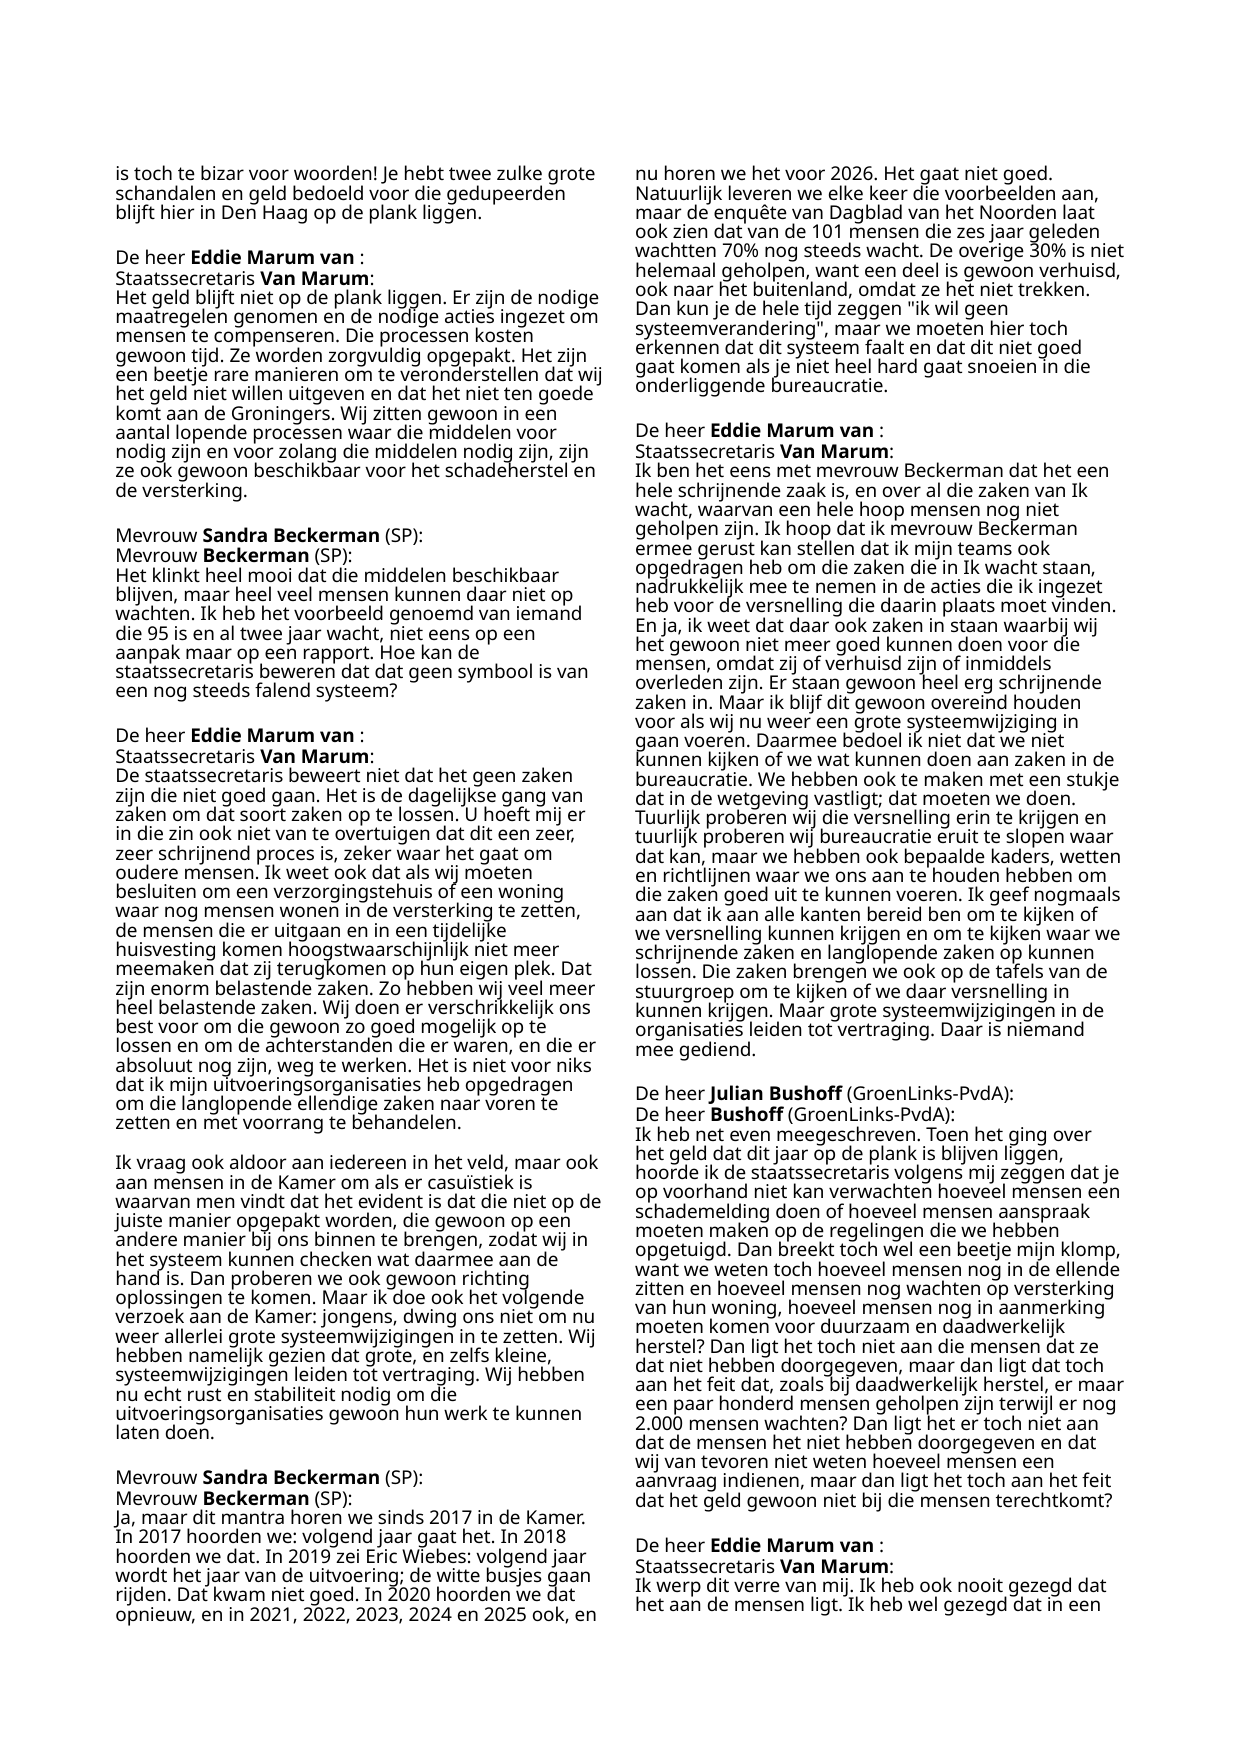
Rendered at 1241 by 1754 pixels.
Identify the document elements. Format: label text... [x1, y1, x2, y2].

text De heer Bushoff (GroenLinks-PvdA): [635, 1106, 1125, 1126]
text Mevrouw Beckerman (SP): [115, 1490, 605, 1509]
text Het klinkt heel mooi dat die middelen beschikbaar blijven, maar heel veel mensen kunnen daar niet op wachten. Ik heb het voorbeeld genoemd van iemand die 95 is en al twee jaar wacht, niet eens op een aanpak maar op een rapport. Hoe kan de staatssecretaris beweren dat dat geen symbool is van een nog steeds falend systeem? [115, 567, 605, 702]
text De heer Eddie Marum van : [635, 417, 1125, 443]
text De heer Eddie Marum van : [115, 244, 605, 270]
text Staatssecretaris Van Marum: [115, 748, 605, 767]
text De heer Eddie Marum van : [115, 722, 605, 748]
text Staatssecretaris Van Marum: [635, 1558, 1125, 1577]
text Mevrouw Sandra Beckerman (SP): [115, 522, 605, 547]
text De staatssecretaris beweert niet dat het geen zaken zijn die niet goed gaan. Het is de dagelijkse gang van zaken om dat soort zaken op te lossen. U hoeft mij er in die zin ook niet van te overtuigen dat dit een zeer, zeer schrijnend proces is, zeker waar het gaat om oudere mensen. Ik weet ook dat als wij moeten besluiten om een verzorgingstehuis of een woning waar nog mensen wonen in de versterking te zetten, de mensen die er uitgaan en in een tijdelijke huisvesting komen hoogstwaarschijnlijk niet meer meemaken dat zij terugkomen op hun eigen plek. Dat zijn enorm belastende zaken. Zo hebben wij veel meer heel belastende zaken. Wij doen er verschrikkelijk ons best voor om die gewoon zo goed mogelijk op te lossen en om de achterstanden die er waren, en die er absoluut nog zijn, weg te werken. Het is niet voor niks dat ik mijn uitvoeringsorganisaties heb opgedragen om die langlopende ellendige zaken naar voren te zetten en met voorrang te behandelen. [115, 767, 605, 1134]
text Ik heb net even meegeschreven. Toen het ging over het geld dat dit jaar op de plank is blijven liggen, hoorde ik de staatssecretaris volgens mij zeggen dat je op voorhand niet kan verwachten hoeveel mensen een schademelding doen of hoeveel mensen aanspraak moeten maken op de regelingen die we hebben opgetuigd. Dan breekt toch wel een beetje mijn klomp, want we weten toch hoeveel mensen nog in de ellende zitten en hoeveel mensen nog wachten op versterking van hun woning, hoeveel mensen nog in aanmerking moeten komen voor duurzaam en daadwerkelijk herstel? Dan ligt het toch niet aan die mensen dat ze dat niet hebben doorgegeven, maar dan ligt dat toch aan het feit dat, zoals bij daadwerkelijk herstel, er maar een paar honderd mensen geholpen zijn terwijl er nog 2.000 mensen wachten? Dan ligt het er toch niet aan dat de mensen het niet hebben doorgegeven en dat wij van tevoren niet weten hoeveel mensen een aanvraag indienen, maar dan ligt het toch aan het feit dat het geld gewoon niet bij die mensen terechtkomt? [635, 1126, 1125, 1511]
text is toch te bizar voor woorden! Je hebt twee zulke grote schandalen en geld bedoeld voor die gedupeerden blijft hier in Den Haag op de plank liggen. [115, 165, 605, 223]
text Ik vraag ook aldoor aan iedereen in het veld, maar ook aan mensen in de Kamer om als er casuïstiek is waarvan men vindt dat het evident is dat die niet op de juiste manier opgepakt worden, die gewoon op een andere manier bij ons binnen te brengen, zodat wij in het systeem kunnen checken wat daarmee aan de hand is. Dan proberen we ook gewoon richting oplossingen te komen. Maar ik doe ook het volgende verzoek aan de Kamer: jongens, dwing ons niet om nu weer allerlei grote systeemwijzigingen in te zetten. Wij hebben namelijk gezien dat grote, en zelfs kleine, systeemwijzigingen leiden tot vertraging. Wij hebben nu echt rust en stabiliteit nodig om die uitvoeringsorganisaties gewoon hun werk te kunnen laten doen. [115, 1154, 605, 1443]
text Ik ben het eens met mevrouw Beckerman dat het een hele schrijnende zaak is, en over al die zaken van Ik wacht, waarvan een hele hoop mensen nog niet geholpen zijn. Ik hoop dat ik mevrouw Beckerman ermee gerust kan stellen dat ik mijn teams ook opgedragen heb om die zaken die in Ik wacht staan, nadrukkelijk mee te nemen in de acties die ik ingezet heb voor de versnelling die daarin plaats moet vinden. En ja, ik weet dat daar ook zaken in staan waarbij wij het gewoon niet meer goed kunnen doen voor die mensen, omdat zij of verhuisd zijn of inmiddels overleden zijn. Er staan gewoon heel erg schrijnende zaken in. Maar ik blijf dit gewoon overeind houden voor als wij nu weer een grote systeemwijziging in gaan voeren. Daarmee bedoel ik niet dat we niet kunnen kijken of we wat kunnen doen aan zaken in de bureaucratie. We hebben ook te maken met een stukje dat in de wetgeving vastligt; dat moeten we doen. Tuurlijk proberen wij die versnelling erin te krijgen en tuurlijk proberen wij bureaucratie eruit te slopen waar dat kan, maar we hebben ook bepaalde kaders, wetten en richtlijnen waar we ons aan te houden hebben om die zaken goed uit te kunnen voeren. Ik geef nogmaals aan dat ik aan alle kanten bereid ben om te kijken of we versnelling kunnen krijgen en om te kijken waar we schrijnende zaken en langlopende zaken op kunnen lossen. Die zaken brengen we ook op de tafels van de stuurgroep om te kijken of we daar versnelling in kunnen krijgen. Maar grote systeemwijzigingen in de organisaties leiden tot vertraging. Daar is niemand mee gediend. [635, 462, 1125, 1060]
text De heer Eddie Marum van : [635, 1532, 1125, 1558]
text Staatssecretaris Van Marum: [115, 270, 605, 289]
text De heer Julian Bushoff (GroenLinks-PvdA): [635, 1081, 1125, 1106]
text Staatssecretaris Van Marum: [635, 443, 1125, 462]
text Ja, maar dit mantra horen we sinds 2017 in de Kamer. In 2017 hoorden we: volgend jaar gaat het. In 2018 hoorden we dat. In 2019 zei Eric Wiebes: volgend jaar wordt het jaar van de uitvoering; de witte busjes gaan rijden. Dat kwam niet goed. In 2020 hoorden we dat opnieuw, en in 2021, 2022, 2023, 2024 en 2025 ook, en [115, 1509, 605, 1625]
text Ik werp dit verre van mij. Ik heb ook nooit gezegd dat het aan de mensen ligt. Ik heb wel gezegd dat in een [635, 1577, 1125, 1615]
text Het geld blijft niet op de plank liggen. Er zijn de nodige maatregelen genomen en de nodige acties ingezet om mensen te compenseren. Die processen kosten gewoon tijd. Ze worden zorgvuldig opgepakt. Het zijn een beetje rare manieren om te veronderstellen dat wij het geld niet willen uitgeven en dat het niet ten goede komt aan de Groningers. Wij zitten gewoon in een aantal lopende processen waar die middelen voor nodig zijn en voor zolang die middelen nodig zijn, zijn ze ook gewoon beschikbaar voor het schadeherstel en de versterking. [115, 289, 605, 501]
text nu horen we het voor 2026. Het gaat niet goed. Natuurlijk leveren we elke keer die voorbeelden aan, maar de enquête van Dagblad van het Noorden laat ook zien dat van de 101 mensen die zes jaar geleden wachtten 70% nog steeds wacht. De overige 30% is niet helemaal geholpen, want een deel is gewoon verhuisd, ook naar het buitenland, omdat ze het niet trekken. Dan kun je de hele tijd zeggen "ik wil geen systeemverandering", maar we moeten hier toch erkennen dat dit systeem faalt en dat dit niet goed gaat komen als je niet heel hard gaat snoeien in die onderliggende bureaucratie. [635, 165, 1125, 397]
text Mevrouw Sandra Beckerman (SP): [115, 1464, 605, 1490]
text Mevrouw Beckerman (SP): [115, 547, 605, 567]
